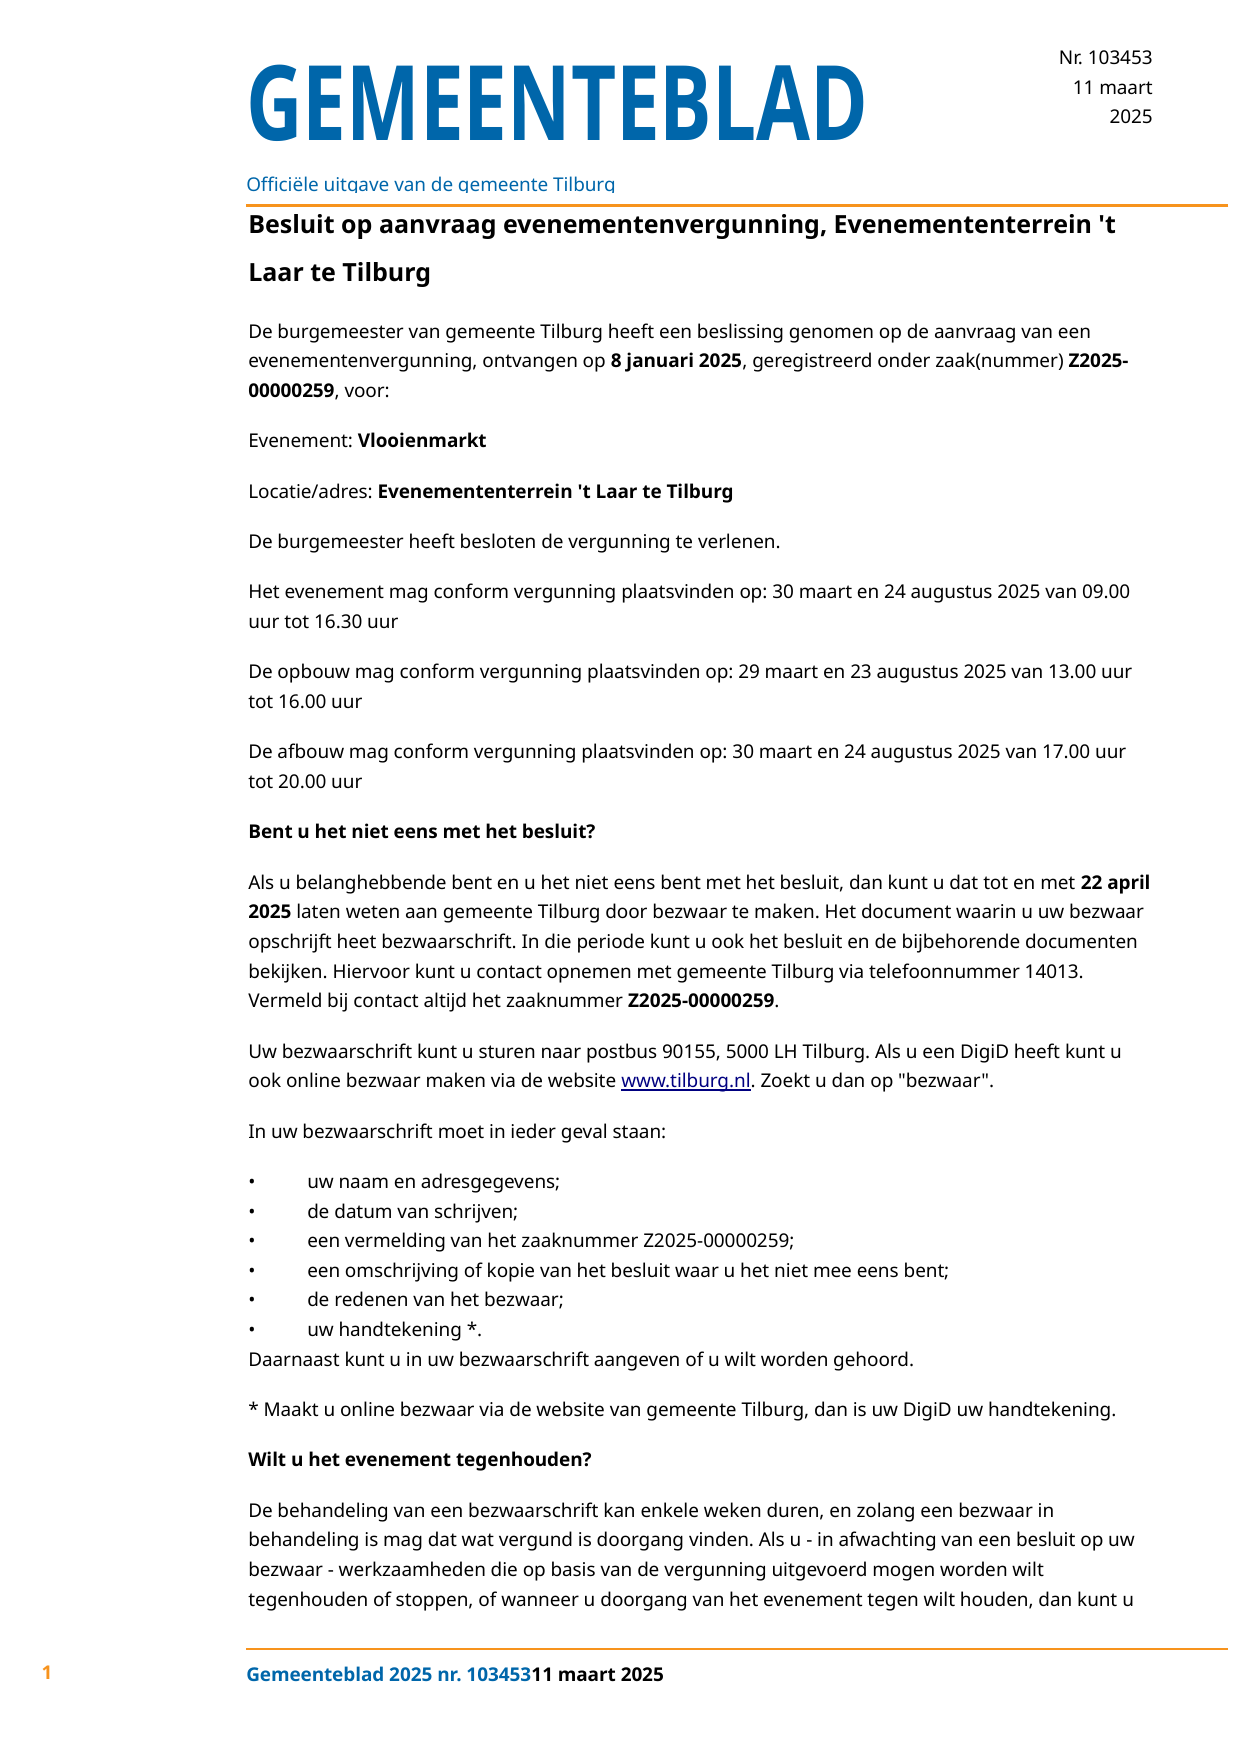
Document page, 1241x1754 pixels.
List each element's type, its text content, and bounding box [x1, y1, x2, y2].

text De burgemeester van gemeente Tilburg heeft een beslissing genomen op de aanvraag van een evenementenvergunning, ontvangen op 8 januari 2025, geregistreerd onder zaak(nummer) Z2025-00000259, voor: [248, 318, 1152, 403]
text Besluit op aanvraag evenementenvergunning, Evenemententerrein 't Laar te Tilburg [248, 207, 1152, 288]
text In uw bezwaarschrift moet in ieder geval staan: [248, 1118, 1152, 1144]
text Locatie/adres: Evenemententerrein 't Laar te Tilburg [248, 478, 1152, 504]
list een omschrijving of kopie van het besluit waar u het niet mee eens bent; [248, 1257, 1152, 1283]
list de datum van schrijven; [248, 1198, 1152, 1224]
text Evenement: Vlooienmarkt [248, 427, 1152, 453]
list uw handtekening *. [248, 1316, 1152, 1342]
text De behandeling van een bezwaarschrift kan enkele weken duren, en zolang een bezwaar in behandeling is mag dat wat vergund is doorgang vinden. Als u - in afwachting van een besluit op uw bezwaar - werkzaamheden die op basis van de vergunning uitgevoerd mogen worden wilt tegenhouden of stoppen, of wanneer u doorgang van het evenement tegen wilt houden, dan kunt u [248, 1497, 1152, 1612]
text Bent u het niet eens met het besluit? [248, 819, 1152, 844]
picture [41, 47, 231, 172]
text * Maakt u online bezwaar via de website van gemeente Tilburg, dan is uw DigiD uw handtekening. [248, 1396, 1152, 1422]
list de redenen van het bezwaar; [248, 1287, 1152, 1312]
text Als u belanghebbende bent en u het niet eens bent met het besluit, dan kunt u dat tot en met 22 april 2025 laten weten aan gemeente Tilburg door bezwaar te maken. Het document waarin u uw bezwaar opschrijft heet bezwaarschrift. In die periode kunt u ook het besluit en de bijbehorende documenten bekijken. Hiervoor kunt u contact opnemen met gemeente Tilburg via telefoonnummer 14013. Vermeld bij contact altijd het zaaknummer Z2025-00000259. [248, 869, 1152, 1013]
list uw naam en adresgegevens; [248, 1168, 1152, 1194]
text De opbouw mag conform vergunning plaatsvinden op: 29 maart en 23 augustus 2025 van 13.00 uur tot 16.00 uur [248, 659, 1152, 714]
text De burgemeester heeft besloten de vergunning te verlenen. [248, 528, 1152, 554]
text Uw bezwaarschrift kunt u sturen naar postbus 90155, 5000 LH Tilburg. Als u een DigiD heeft kunt u ook online bezwaar maken via de website www.tilburg.nl. Zoekt u dan op "bezwaar". [248, 1038, 1152, 1093]
text Daarnaast kunt u in uw bezwaarschrift aangeven of u wilt worden gehoord. [248, 1346, 1152, 1372]
text De afbouw mag conform vergunning plaatsvinden op: 30 maart en 24 augustus 2025 van 17.00 uur tot 20.00 uur [248, 739, 1152, 794]
text Het evenement mag conform vergunning plaatsvinden op: 30 maart en 24 augustus 2025 van 09.00 uur tot 16.30 uur [248, 579, 1152, 634]
text Wilt u het evenement tegenhouden? [248, 1447, 1152, 1472]
list een vermelding van het zaaknummer Z2025-00000259; [248, 1227, 1152, 1253]
